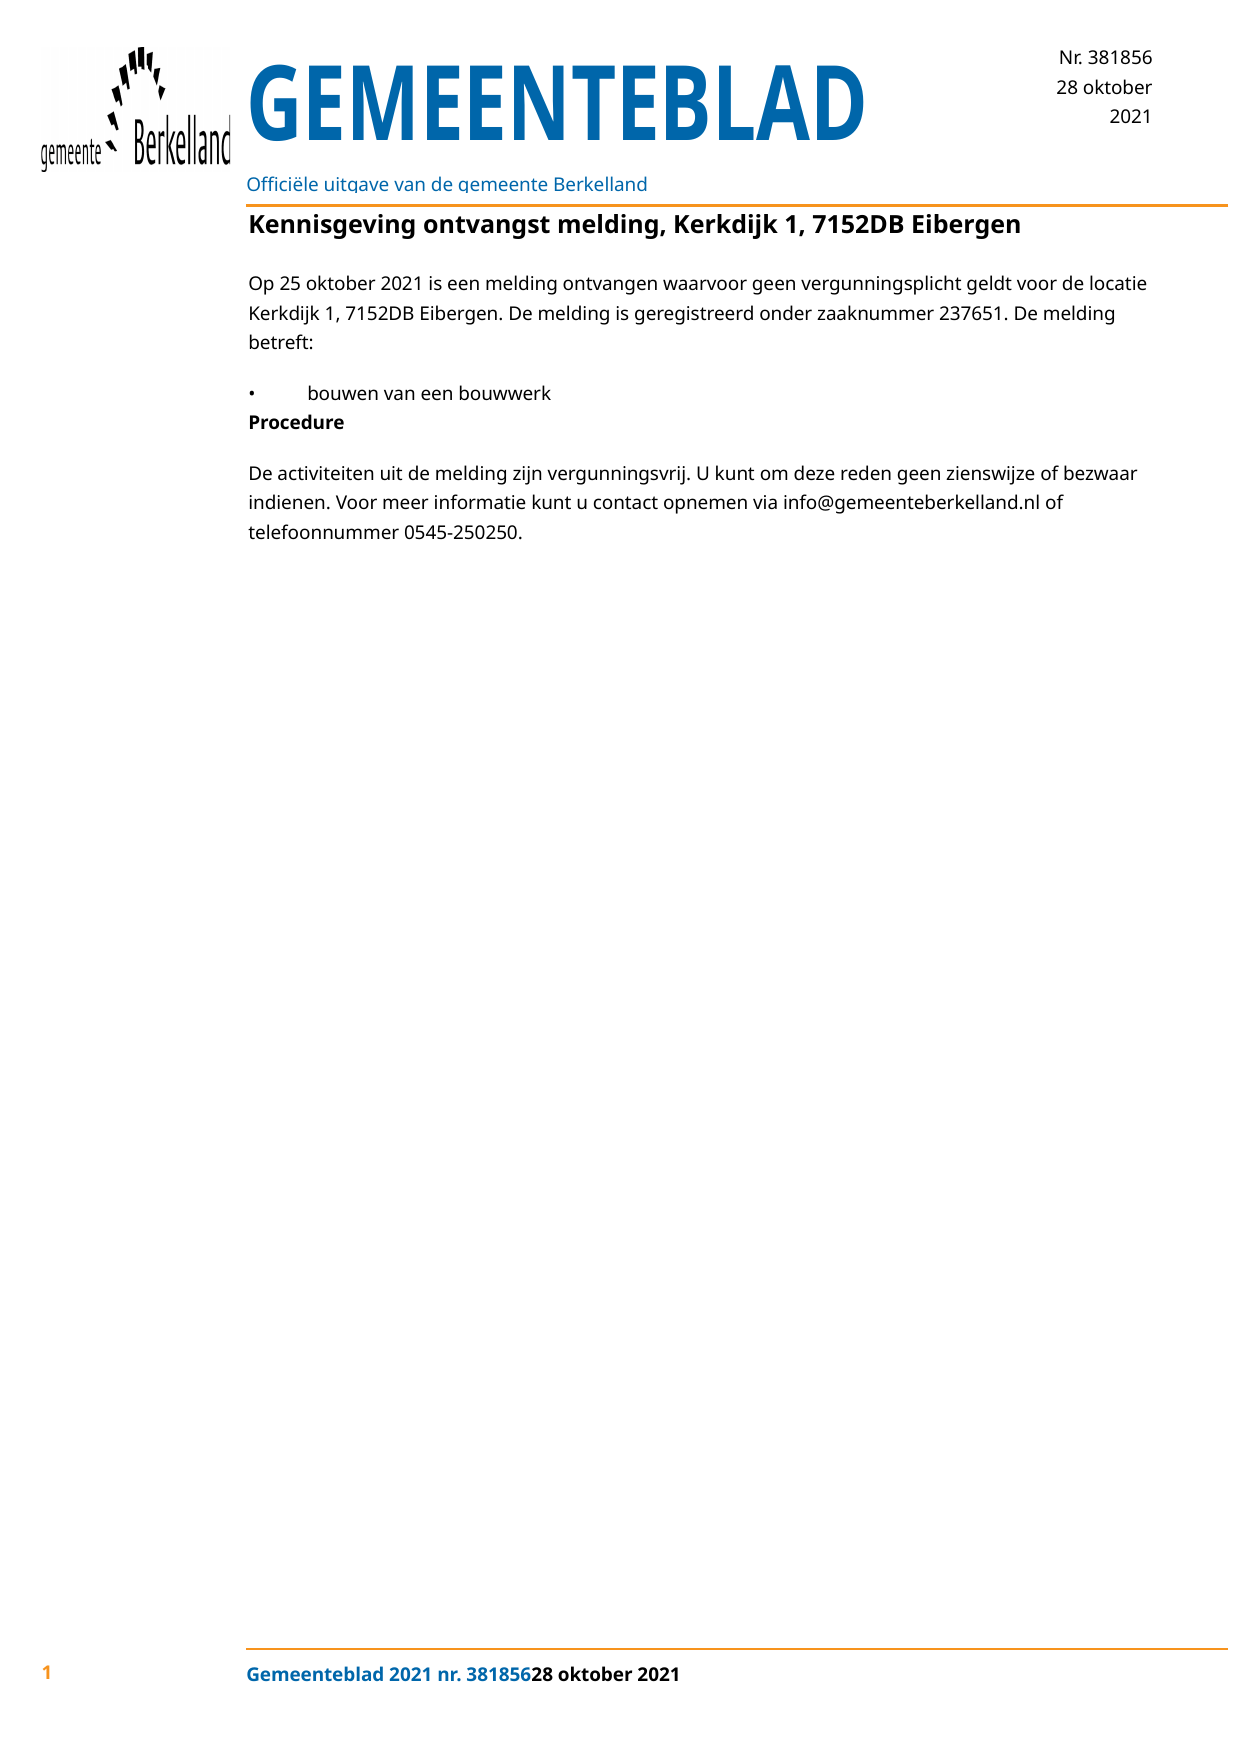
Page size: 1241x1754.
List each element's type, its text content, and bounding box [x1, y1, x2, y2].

picture [41, 47, 231, 172]
text Procedure [248, 409, 1152, 435]
list bouwen van een bouwwerk [248, 380, 1152, 406]
text Op 25 oktober 2021 is een melding ontvangen waarvoor geen vergunningsplicht geldt voor de locatie Kerkdijk 1, 7152DB Eibergen. De melding is geregistreerd onder zaaknummer 237651. De melding betreft: [248, 270, 1152, 355]
text Kennisgeving ontvangst melding, Kerkdijk 1, 7152DB Eibergen [248, 207, 1152, 241]
text De activiteiten uit de melding zijn vergunningsvrij. U kunt om deze reden geen zienswijze of bezwaar indienen. Voor meer informatie kunt u contact opnemen via info@gemeenteberkelland.nl of telefoonnummer 0545-250250. [248, 460, 1152, 545]
